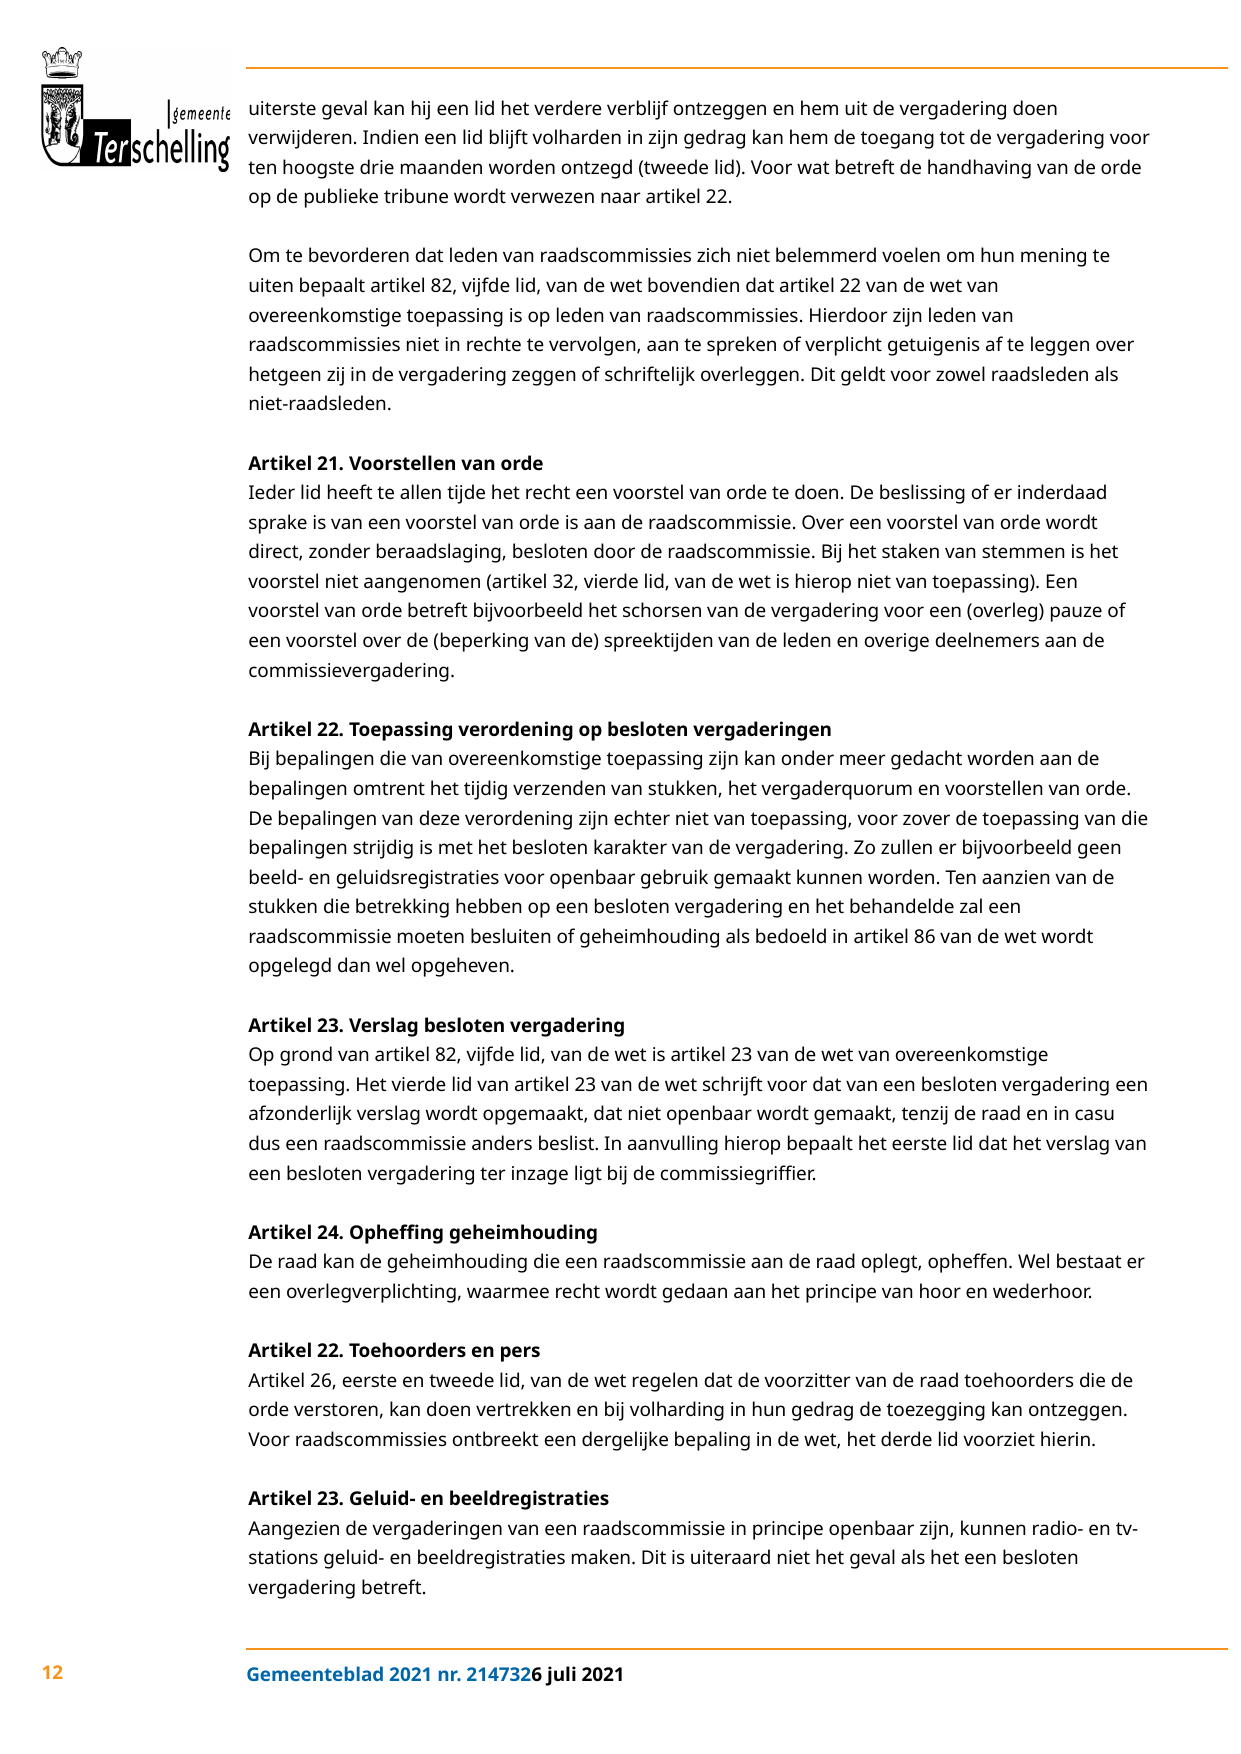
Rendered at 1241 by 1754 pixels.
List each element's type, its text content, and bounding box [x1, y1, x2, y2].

text Op grond van artikel 82, vijfde lid, van de wet is artikel 23 van de wet van overeenkomstige toepassing. Het vierde lid van artikel 23 van de wet schrijft voor dat van een besloten vergadering een afzonderlijk verslag wordt opgemaakt, dat niet openbaar wordt gemaakt, tenzij de raad en in casu dus een raadscommissie anders beslist. In aanvulling hierop bepaalt het eerste lid dat het verslag van een besloten vergadering ter inzage ligt bij de commissiegriffier. [248, 1041, 1152, 1186]
text Aangezien de vergaderingen van een raadscommissie in principe openbaar zijn, kunnen radio- en tv-stations geluid- en beeldregistraties maken. Dit is uiteraard niet het geval als het een besloten vergadering betreft. [248, 1515, 1152, 1600]
text Bij bepalingen die van overeenkomstige toepassing zijn kan onder meer gedacht worden aan de bepalingen omtrent het tijdig verzenden van stukken, het vergaderquorum en voorstellen van orde. De bepalingen van deze verordening zijn echter niet van toepassing, voor zover de toepassing van die bepalingen strijdig is met het besloten karakter van de vergadering. Zo zullen er bijvoorbeeld geen beeld- en geluidsregistraties voor openbaar gebruik gemaakt kunnen worden. Ten aanzien van de stukken die betrekking hebben op een besloten vergadering en het behandelde zal een raadscommissie moeten besluiten of geheimhouding als bedoeld in artikel 86 van de wet wordt opgelegd dan wel opgeheven. [248, 746, 1152, 978]
text Artikel 23. Geluid- en beeldregistraties [248, 1485, 1152, 1511]
text Artikel 22. Toehoorders en pers [248, 1337, 1152, 1363]
text Ieder lid heeft te allen tijde het recht een voorstel van orde te doen. De beslissing of er inderdaad sprake is van een voorstel van orde is aan de raadscommissie. Over een voorstel van orde wordt direct, zonder beraadslaging, besloten door de raadscommissie. Bij het staken van stemmen is het voorstel niet aangenomen (artikel 32, vierde lid, van de wet is hierop niet van toepassing). Een voorstel van orde betreft bijvoorbeeld het schorsen van de vergadering voor een (overleg) pauze of een voorstel over de (beperking van de) spreektijden van de leden en overige deelnemers aan de commissievergadering. [248, 479, 1152, 683]
text De raad kan de geheimhouding die een raadscommissie aan de raad oplegt, opheffen. Wel bestaat er een overlegverplichting, waarmee recht wordt gedaan aan het principe van hoor en wederhoor. [248, 1248, 1152, 1304]
text Om te bevorderen dat leden van raadscommissies zich niet belemmerd voelen om hun mening te uiten bepaalt artikel 82, vijfde lid, van de wet bovendien dat artikel 22 van de wet van overeenkomstige toepassing is op leden van raadscommissies. Hierdoor zijn leden van raadscommissies niet in rechte te vervolgen, aan te spreken of verplicht getuigenis af te leggen over hetgeen zij in de vergadering zeggen of schriftelijk overleggen. Dit geldt voor zowel raadsleden als niet-raadsleden. [248, 243, 1152, 416]
text Artikel 22. Toepassing verordening op besloten vergaderingen [248, 716, 1152, 742]
text Artikel 26, eerste en tweede lid, van de wet regelen dat de voorzitter van de raad toehoorders die de orde verstoren, kan doen vertrekken en bij volharding in hun gedrag de toezegging kan ontzeggen. Voor raadscommissies ontbreekt een dergelijke bepaling in de wet, het derde lid voorziet hierin. [248, 1367, 1152, 1452]
text uiterste geval kan hij een lid het verdere verblijf ontzeggen en hem uit de vergadering doen verwijderen. Indien een lid blijft volharden in zijn gedrag kan hem de toegang tot de vergadering voor ten hoogste drie maanden worden ontzegd (tweede lid). Voor wat betreft de handhaving van de orde op de publieke tribune wordt verwezen naar artikel 22. [248, 95, 1152, 209]
text Artikel 21. Voorstellen van orde [248, 450, 1152, 476]
text Artikel 23. Verslag besloten vergadering [248, 1012, 1152, 1038]
text Artikel 24. Opheffing geheimhouding [248, 1219, 1152, 1245]
picture [41, 47, 231, 172]
